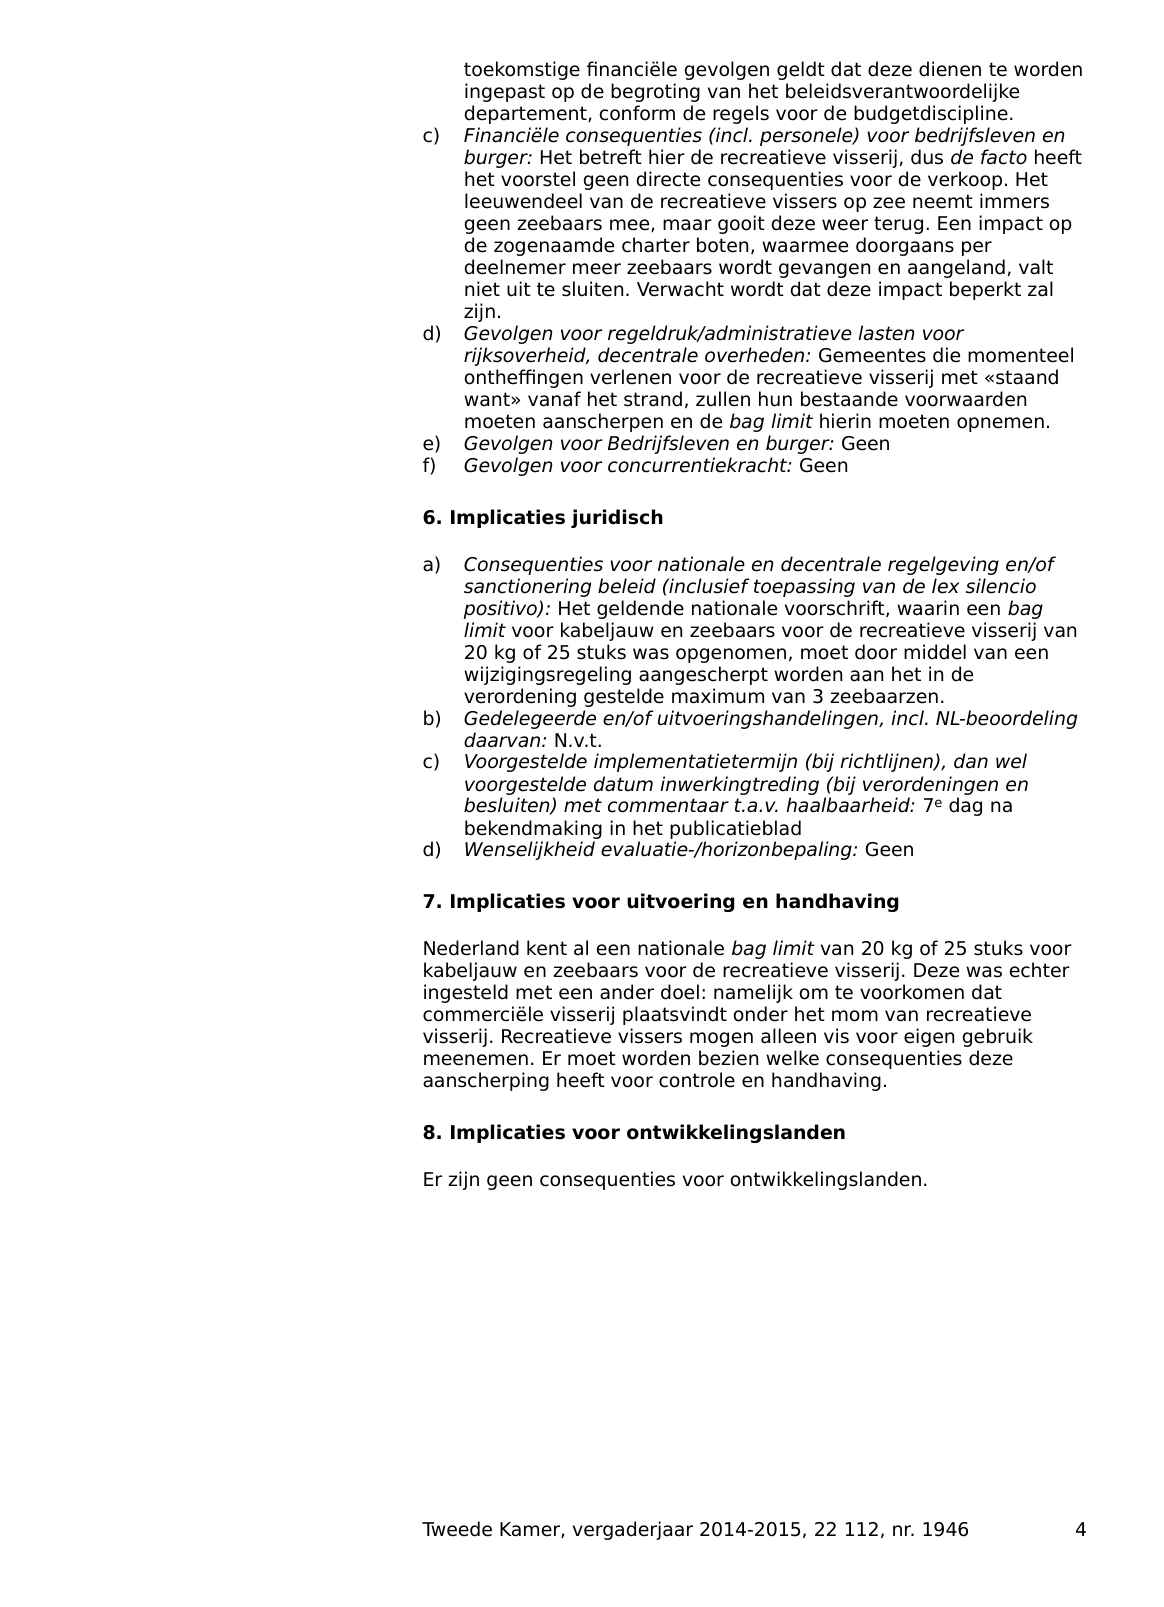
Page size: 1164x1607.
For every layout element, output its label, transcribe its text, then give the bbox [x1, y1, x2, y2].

text e) Gevolgen voor Bedrijfsleven en burger: Geen [422, 433, 1087, 455]
text Nederland kent al een nationale bag limit van 20 kg of 25 stuks voor kabeljauw en zeebaars voor de recreatieve visserij. Deze was echter ingesteld met een ander doel: namelijk om te voorkomen dat commerciële visserij plaatsvindt onder het mom van recreatieve visserij. Recreatieve vissers mogen alleen vis voor eigen gebruik meenemen. Er moet worden bezien welke consequenties deze aanscherping heeft voor controle en handhaving. [422, 938, 1087, 1092]
text b) Gedelegeerde en/of uitvoeringshandelingen, incl. NL-beoordeling daarvan: N.v.t. [422, 707, 1087, 751]
text Er zijn geen consequenties voor ontwikkelingslanden. [422, 1169, 1087, 1191]
text c) Financiële consequenties (incl. personele) voor bedrijfsleven en burger: Het betreft hier de recreatieve visserij, dus de facto heeft het voorstel geen directe consequenties voor de verkoop. Het leeuwendeel van de recreatieve vissers op zee neemt immers geen zeebaars mee, maar gooit deze weer terug. Een impact op de zogenaamde charter boten, waarmee doorgaans per deelnemer meer zeebaars wordt gevangen en aangeland, valt niet uit te sluiten. Verwacht wordt dat deze impact beperkt zal zijn. [422, 125, 1087, 323]
text d) Wenselijkheid evaluatie-/horizonbepaling: Geen [422, 839, 1087, 861]
subtitle 8. Implicaties voor ontwikkelingslanden [422, 1122, 1087, 1144]
text d) Gevolgen voor regeldruk/administratieve lasten voor rijksoverheid, decentrale overheden: Gemeentes die momenteel ontheffingen verlenen voor de recreatieve visserij met «staand want» vanaf het strand, zullen hun bestaande voorwaarden moeten aanscherpen en de bag limit hierin moeten opnemen. [422, 323, 1087, 433]
text a) Consequenties voor nationale en decentrale regelgeving en/of sanctionering beleid (inclusief toepassing van de lex silencio positivo): Het geldende nationale voorschrift, waarin een bag limit voor kabeljauw en zeebaars voor de recreatieve visserij van 20 kg of 25 stuks was opgenomen, moet door middel van een wijzigingsregeling aangescherpt worden aan het in de verordening gestelde maximum van 3 zeebaarzen. [422, 554, 1087, 707]
subtitle 7. Implicaties voor uitvoering en handhaving [422, 891, 1087, 913]
text toekomstige financiële gevolgen geldt dat deze dienen te worden ingepast op de begroting van het beleidsverantwoordelijke departement, conform de regels voor de budgetdiscipline. [422, 59, 1087, 125]
subtitle 6. Implicaties juridisch [422, 507, 1087, 529]
text c) Voorgestelde implementatietermijn (bij richtlijnen), dan wel voorgestelde datum inwerkingtreding (bij verordeningen en besluiten) met commentaar t.a.v. haalbaarheid: 7e dag na bekendmaking in het publicatieblad [422, 751, 1087, 839]
text f) Gevolgen voor concurrentiekracht: Geen [422, 455, 1087, 477]
